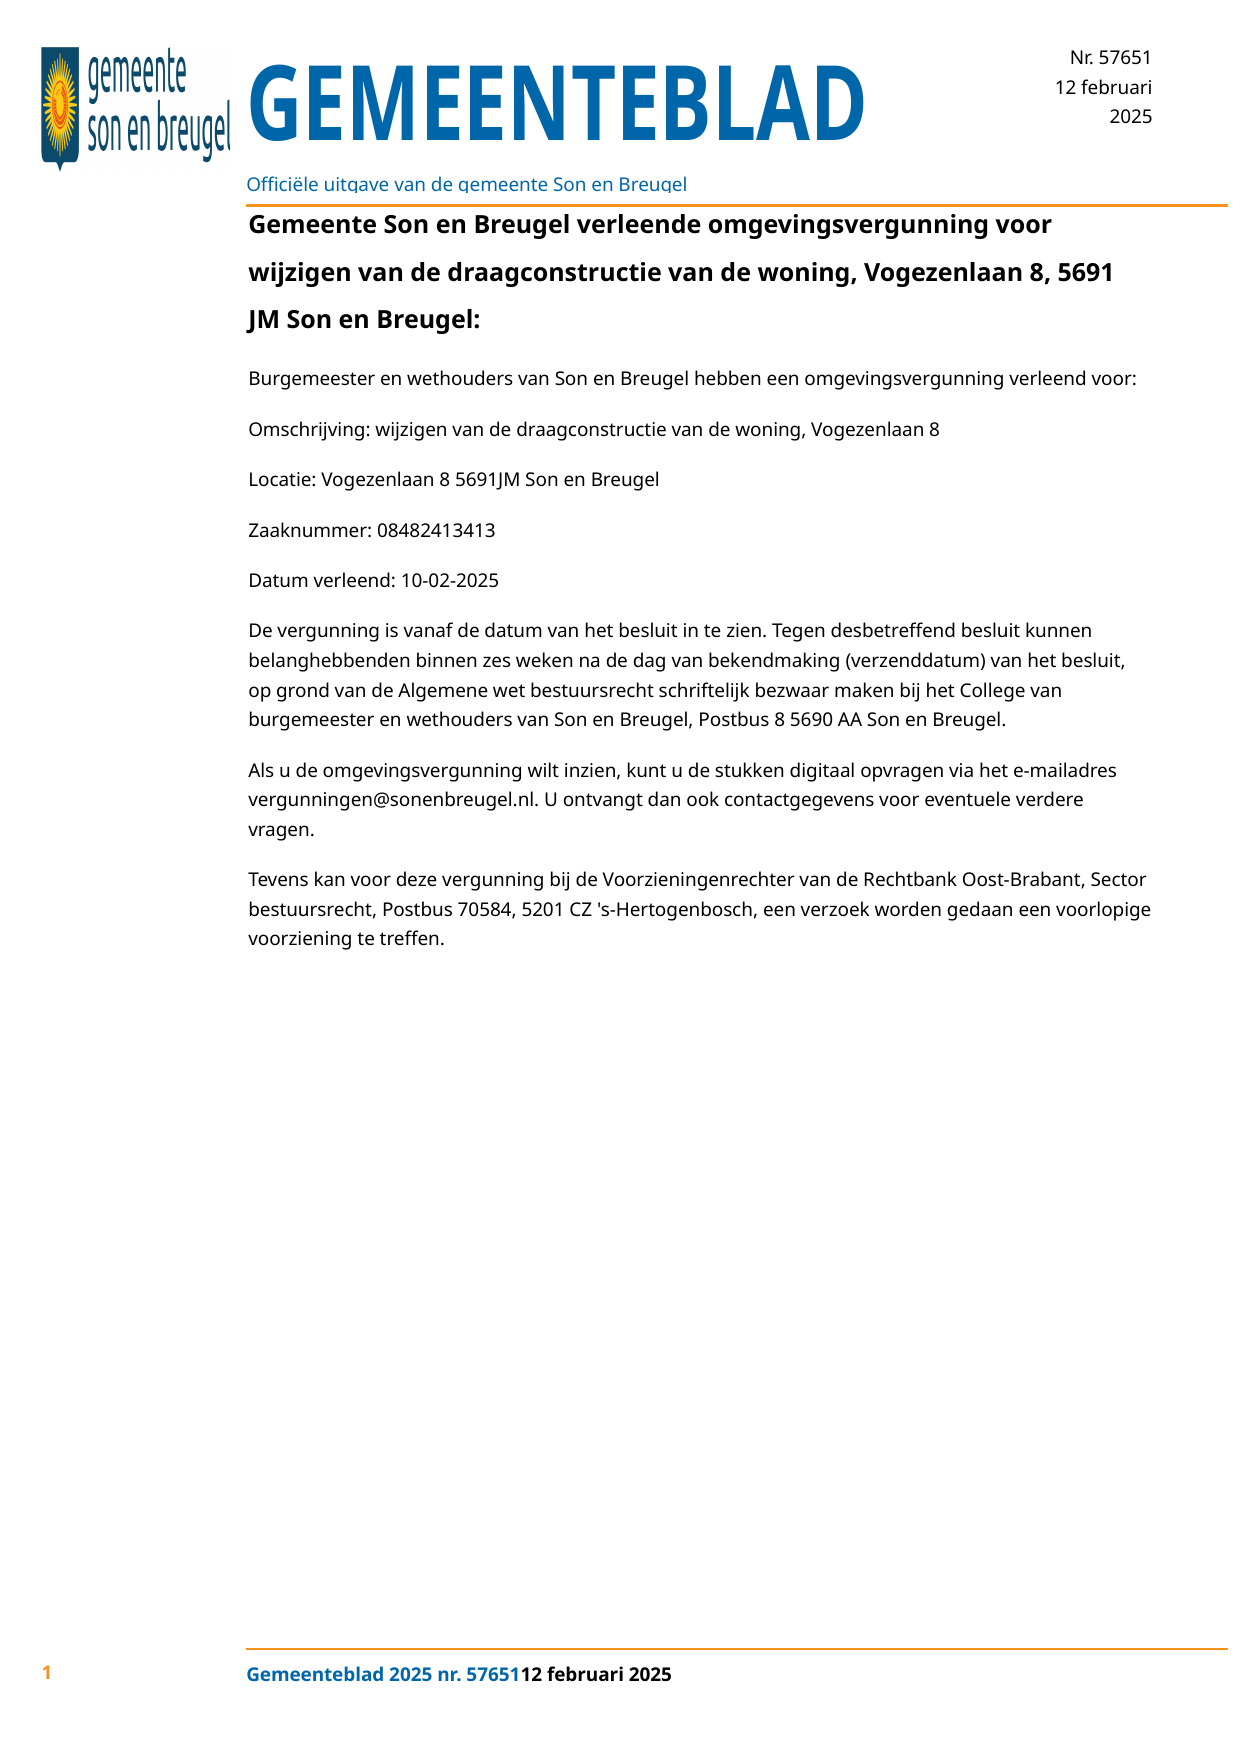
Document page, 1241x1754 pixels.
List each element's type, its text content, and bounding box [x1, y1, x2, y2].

text Omschrijving: wijzigen van de draagconstructie van de woning, Vogezenlaan 8 [248, 416, 1152, 442]
text De vergunning is vanaf de datum van het besluit in te zien. Tegen desbetreffend besluit kunnen belanghebbenden binnen zes weken na de dag van bekendmaking (verzenddatum) van het besluit, op grond van de Algemene wet bestuursrecht schriftelijk bezwaar maken bij het College van burgemeester en wethouders van Son en Breugel, Postbus 8 5690 AA Son en Breugel. [248, 618, 1152, 732]
text Als u de omgevingsvergunning wilt inzien, kunt u de stukken digitaal opvragen via het e-mailadres vergunningen@sonenbreugel.nl. U ontvangt dan ook contactgegevens voor eventuele verdere vragen. [248, 757, 1152, 842]
text Datum verleend: 10-02-2025 [248, 567, 1152, 593]
picture [41, 47, 231, 172]
text Tevens kan voor deze vergunning bij de Voorzieningenrechter van de Rechtbank Oost-Brabant, Sector bestuursrecht, Postbus 70584, 5201 CZ 's-Hertogenbosch, een verzoek worden gedaan een voorlopige voorziening te treffen. [248, 866, 1152, 951]
text Burgemeester en wethouders van Son en Breugel hebben een omgevingsvergunning verleend voor: [248, 366, 1152, 391]
text Zaaknummer: 08482413413 [248, 517, 1152, 542]
text Locatie: Vogezenlaan 8 5691JM Son en Breugel [248, 466, 1152, 492]
text Gemeente Son en Breugel verleende omgevingsvergunning voor wijzigen van de draagconstructie van de woning, Vogezenlaan 8, 5691 JM Son en Breugel: [248, 207, 1152, 336]
